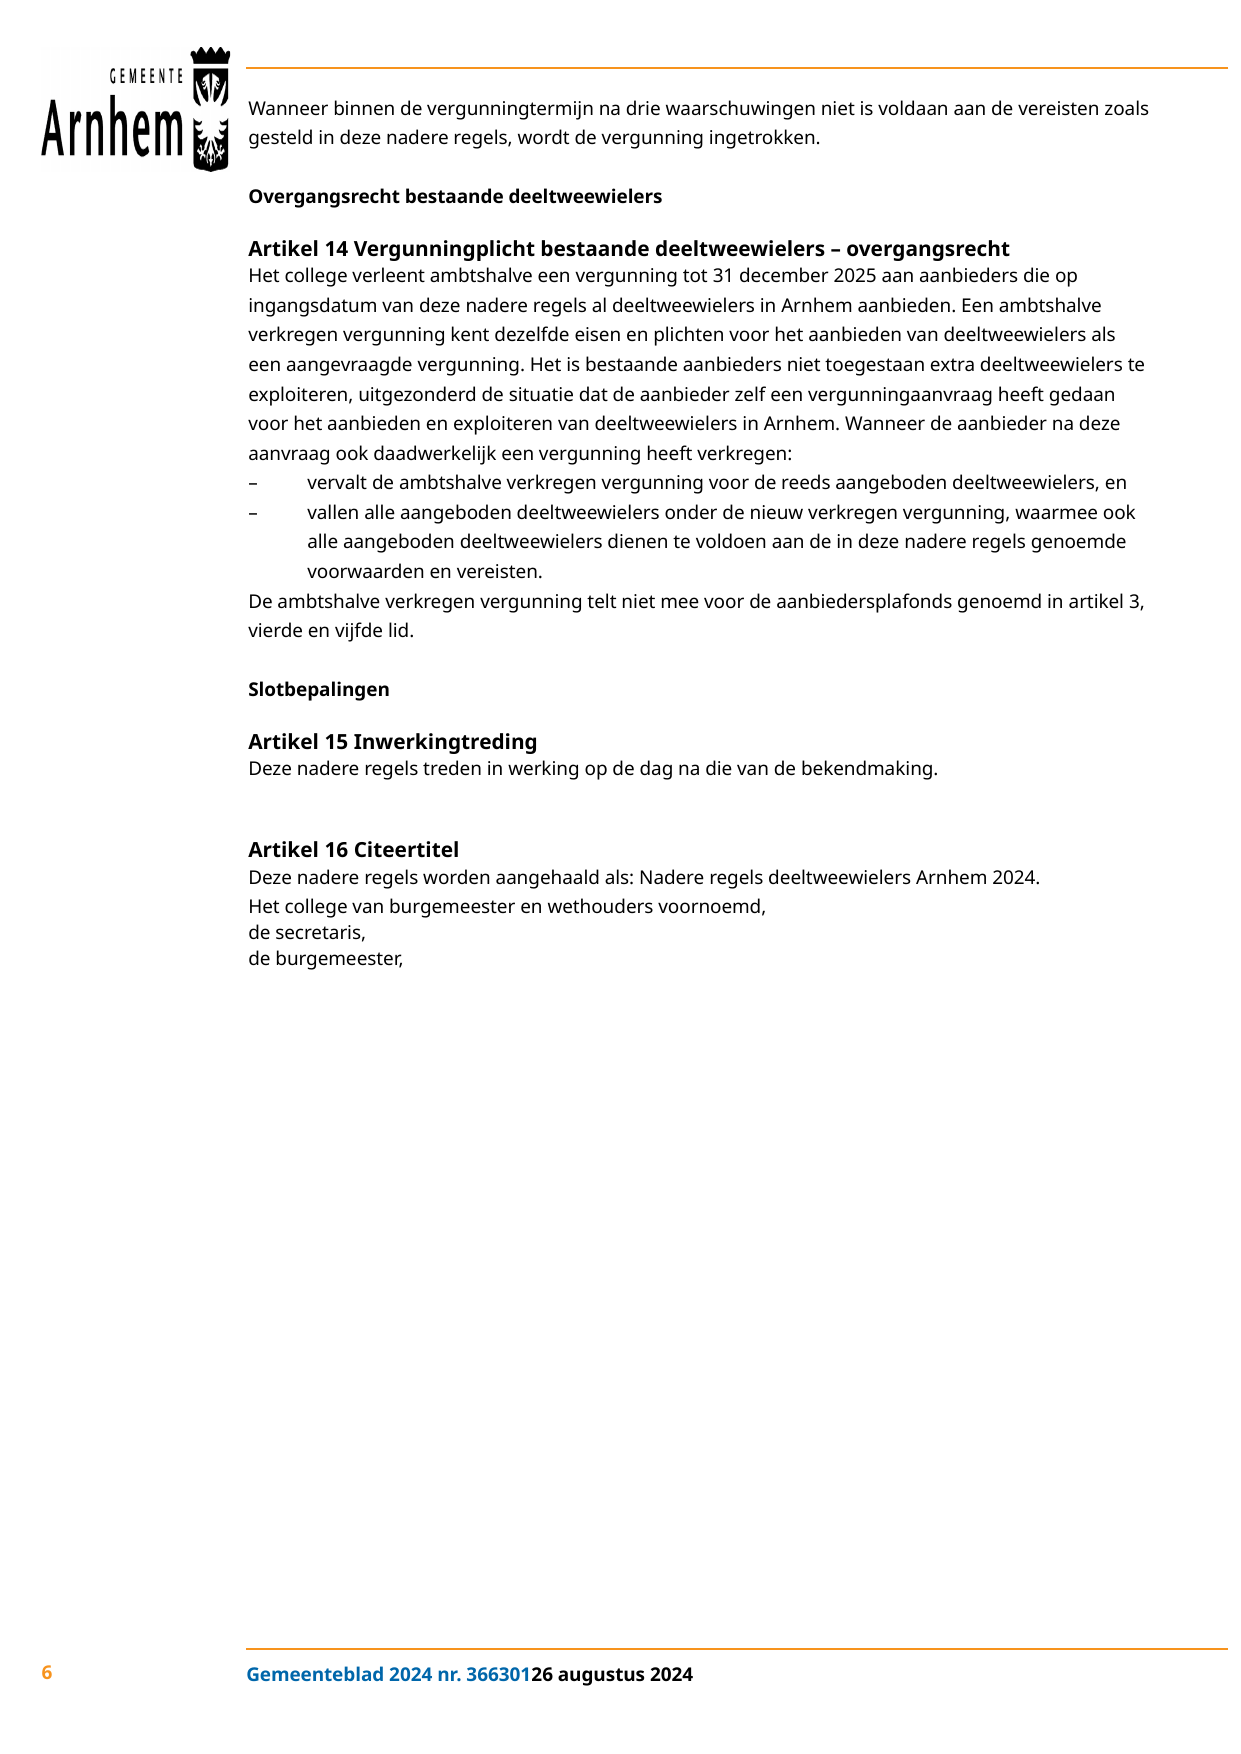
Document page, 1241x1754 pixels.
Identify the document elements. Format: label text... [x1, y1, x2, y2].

text Overgangsrecht bestaande deeltweewielers [248, 183, 1152, 209]
text Deze nadere regels worden aangehaald als: Nadere regels deeltweewielers Arnhem 2024. [248, 864, 1152, 889]
text Het college van burgemeester en wethouders voornoemd, [248, 893, 1152, 919]
text de burgemeester, [248, 945, 1152, 971]
text Artikel 16 Citeertitel [248, 835, 1152, 864]
text de secretaris, [248, 919, 1152, 945]
text Artikel 14 Vergunningplicht bestaande deeltweewielers – overgangsrecht [248, 234, 1152, 262]
text Wanneer binnen de vergunningtermijn na drie waarschuwingen niet is voldaan aan de vereisten zoals gesteld in deze nadere regels, wordt de vergunning ingetrokken. [248, 95, 1152, 150]
picture [41, 47, 231, 172]
text Slotbepalingen [248, 677, 1152, 702]
text Deze nadere regels treden in werking op de dag na die van de bekendmaking. [248, 755, 1152, 781]
text De ambtshalve verkregen vergunning telt niet mee voor de aanbiedersplafonds genoemd in artikel 3, vierde en vijfde lid. [248, 588, 1152, 643]
list vallen alle aangeboden deeltweewielers onder de nieuw verkregen vergunning, waarmee ook alle aangeboden deeltweewielers dienen te voldoen aan de in deze nadere regels genoemde voorwaarden en vereisten. [248, 499, 1152, 584]
text Het college verleent ambtshalve een vergunning tot 31 december 2025 aan aanbieders die op ingangsdatum van deze nadere regels al deeltweewielers in Arnhem aanbieden. Een ambtshalve verkregen vergunning kent dezelfde eisen en plichten voor het aanbieden van deeltweewielers als een aangevraagde vergunning. Het is bestaande aanbieders niet toegestaan extra deeltweewielers te exploiteren, uitgezonderd de situatie dat de aanbieder zelf een vergunningaanvraag heeft gedaan voor het aanbieden en exploiteren van deeltweewielers in Arnhem. Wanneer de aanbieder na deze aanvraag ook daadwerkelijk een vergunning heeft verkregen: [248, 262, 1152, 466]
text Artikel 15 Inwerkingtreding [248, 727, 1152, 755]
list vervalt de ambtshalve verkregen vergunning voor de reeds aangeboden deeltweewielers, en [248, 469, 1152, 495]
